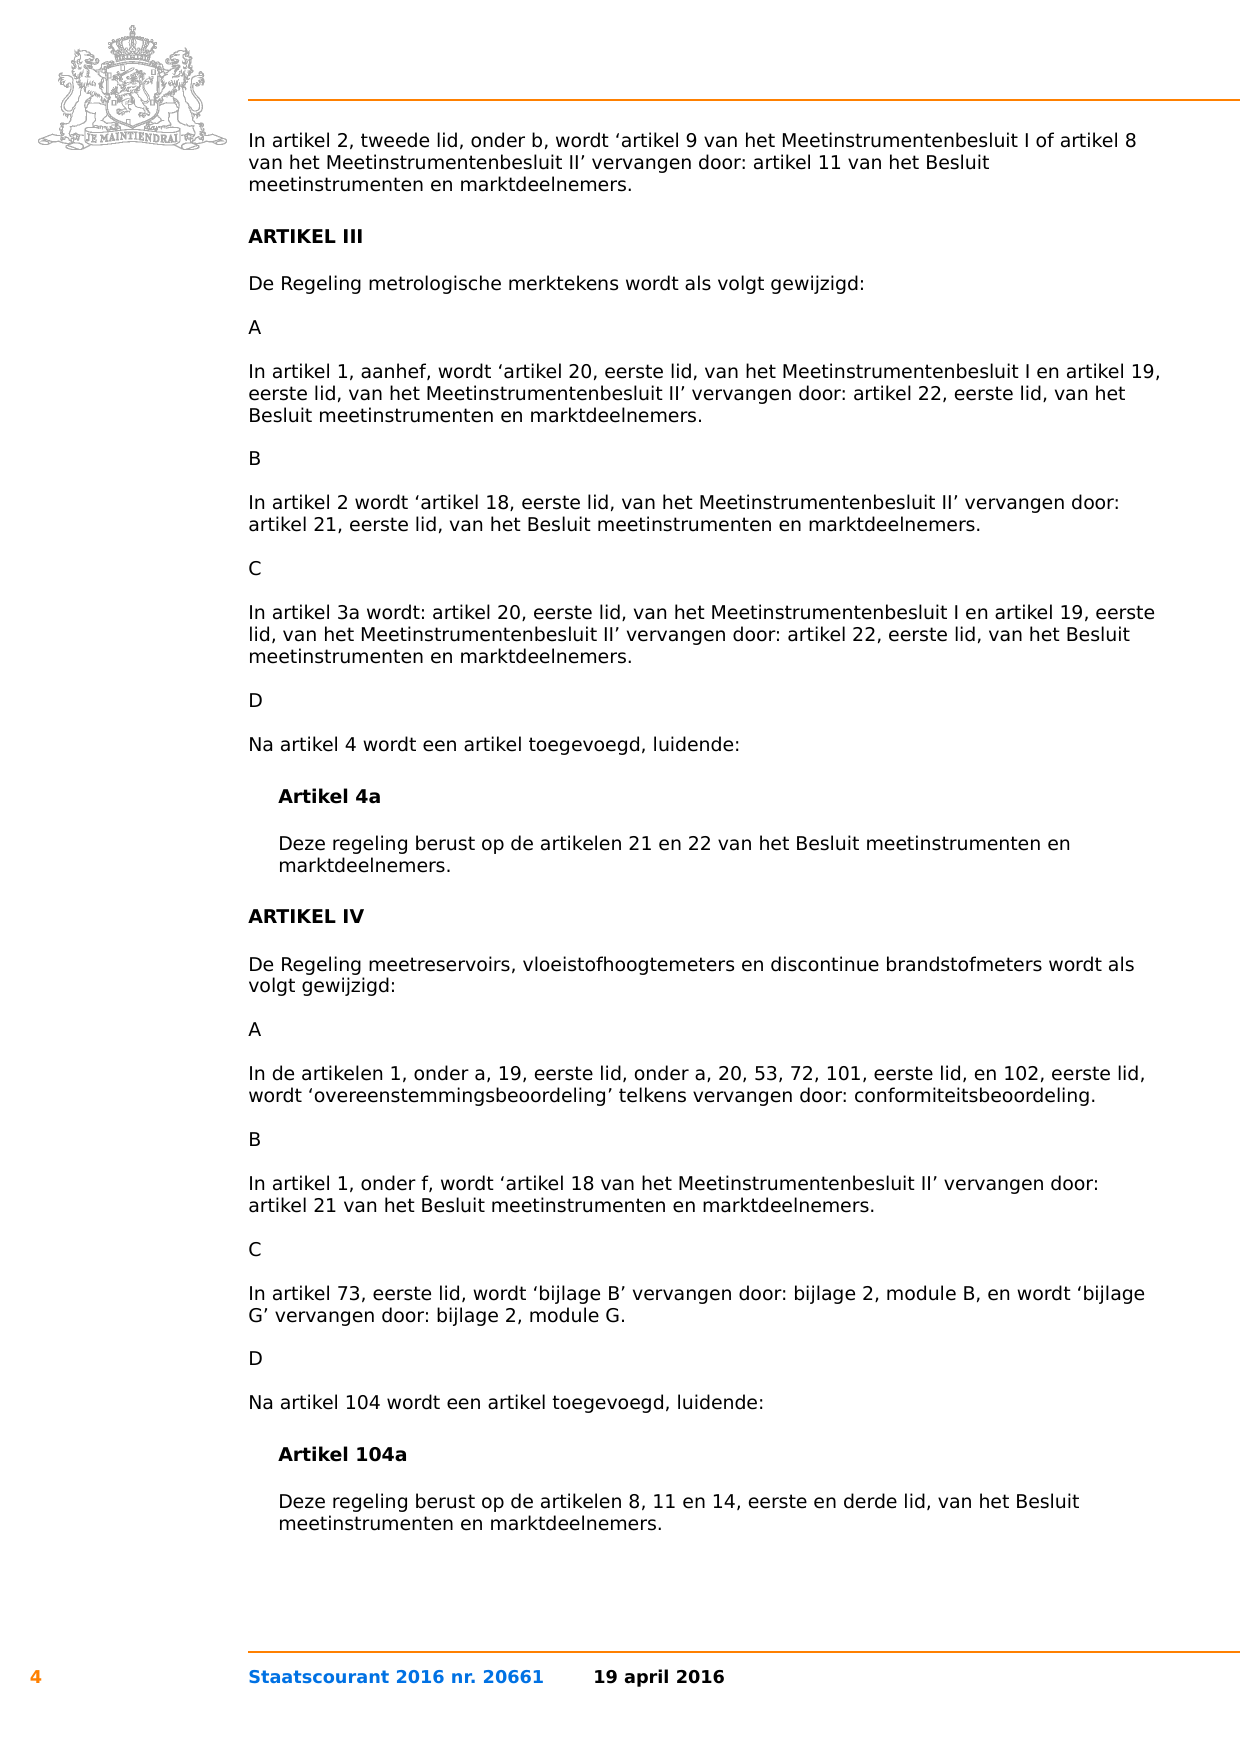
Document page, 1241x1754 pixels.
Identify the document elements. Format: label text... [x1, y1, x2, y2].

text De Regeling meetreservoirs, vloeistofhoogtemeters en discontinue brandstofmeters wordt als volgt gewijzigd: [248, 953, 1163, 997]
subtitle Artikel 4a [278, 786, 1163, 807]
text Deze regeling berust op de artikelen 21 en 22 van het Besluit meetinstrumenten en marktdeelnemers. [278, 832, 1163, 876]
text C [248, 558, 1163, 580]
text In artikel 2, tweede lid, onder b, wordt ‘artikel 9 van het Meetinstrumentenbesluit I of artikel 8 van het Meetinstrumentenbesluit II’ vervangen door: artikel 11 van het Besluit meetinstrumenten en marktdeelnemers. [248, 130, 1163, 196]
text A [248, 1019, 1163, 1041]
text In artikel 3a wordt: artikel 20, eerste lid, van het Meetinstrumentenbesluit I en artikel 19, eerste lid, van het Meetinstrumentenbesluit II’ vervangen door: artikel 22, eerste lid, van het Besluit meetinstrumenten en marktdeelnemers. [248, 602, 1163, 668]
subtitle Artikel 104a [278, 1444, 1163, 1466]
subtitle ARTIKEL III [248, 226, 1163, 248]
text D [248, 690, 1163, 712]
text B [248, 448, 1163, 470]
text In artikel 1, aanhef, wordt ‘artikel 20, eerste lid, van het Meetinstrumentenbesluit I en artikel 19, eerste lid, van het Meetinstrumentenbesluit II’ vervangen door: artikel 22, eerste lid, van het Besluit meetinstrumenten en marktdeelnemers. [248, 361, 1163, 426]
subtitle ARTIKEL IV [248, 906, 1163, 928]
text A [248, 317, 1163, 339]
text De Regeling metrologische merktekens wordt als volgt gewijzigd: [248, 273, 1163, 295]
picture [38, 25, 227, 150]
text In de artikelen 1, onder a, 19, eerste lid, onder a, 20, 53, 72, 101, eerste lid, en 102, eerste lid, wordt ‘overeenstemmingsbeoordeling’ telkens vervangen door: conformiteitsbeoordeling. [248, 1063, 1163, 1107]
text In artikel 1, onder f, wordt ‘artikel 18 van het Meetinstrumentenbesluit II’ vervangen door: artikel 21 van het Besluit meetinstrumenten en marktdeelnemers. [248, 1173, 1163, 1217]
text Na artikel 104 wordt een artikel toegevoegd, luidende: [248, 1392, 1163, 1414]
text In artikel 73, eerste lid, wordt ‘bijlage B’ vervangen door: bijlage 2, module B, en wordt ‘bijlage G’ vervangen door: bijlage 2, module G. [248, 1282, 1163, 1326]
text B [248, 1129, 1163, 1151]
text Na artikel 4 wordt een artikel toegevoegd, luidende: [248, 733, 1163, 756]
text C [248, 1239, 1163, 1261]
text In artikel 2 wordt ‘artikel 18, eerste lid, van het Meetinstrumentenbesluit II’ vervangen door: artikel 21, eerste lid, van het Besluit meetinstrumenten en marktdeelnemers. [248, 492, 1163, 536]
text Deze regeling berust op de artikelen 8, 11 en 14, eerste en derde lid, van het Besluit meetinstrumenten en marktdeelnemers. [278, 1491, 1163, 1535]
text D [248, 1348, 1163, 1370]
